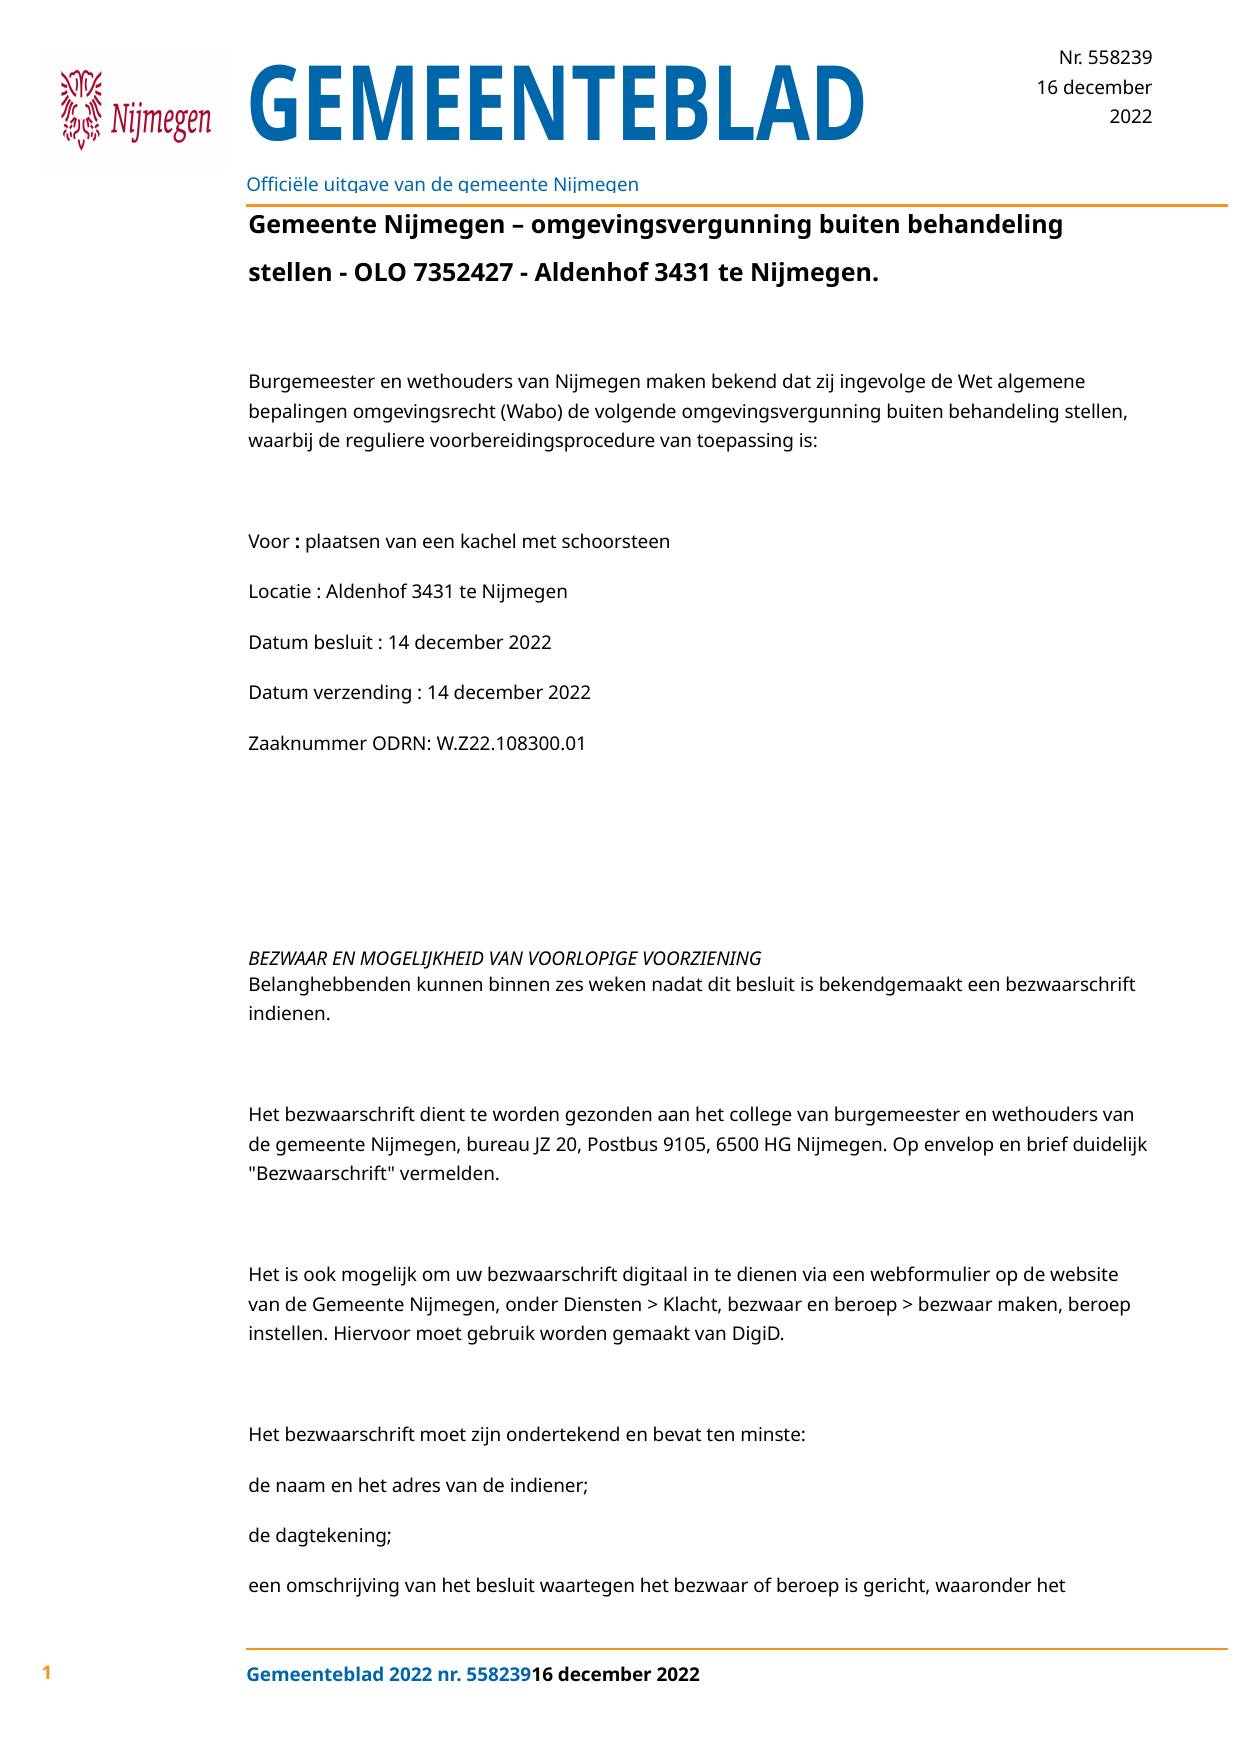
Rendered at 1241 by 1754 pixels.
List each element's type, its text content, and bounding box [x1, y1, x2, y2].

text Gemeente Nijmegen – omgevingsvergunning buiten behandeling stellen - OLO 7352427 - Aldenhof 3431 te Nijmegen. [248, 207, 1152, 288]
text Burgemeester en wethouders van Nijmegen maken bekend dat zij ingevolge de Wet algemene bepalingen omgevingsrecht (Wabo) de volgende omgevingsvergunning buiten behandeling stellen, waarbij de reguliere voorbereidingsprocedure van toepassing is: [248, 368, 1152, 453]
text Locatie : Aldenhof 3431 te Nijmegen [248, 579, 1152, 604]
text Voor : plaatsen van een kachel met schoorsteen [248, 528, 1152, 554]
text Datum verzending : 14 december 2022 [248, 679, 1152, 705]
text BEZWAAR EN MOGELIJKHEID VAN VOORLOPIGE VOORZIENING [248, 945, 1152, 971]
text Zaaknummer ODRN: W.Z22.108300.01 [248, 730, 1152, 756]
text Datum besluit : 14 december 2022 [248, 629, 1152, 655]
picture [41, 47, 231, 172]
text Het bezwaarschrift dient te worden gezonden aan het college van burgemeester en wethouders van de gemeente Nijmegen, bureau JZ 20, Postbus 9105, 6500 HG Nijmegen. Op envelop en brief duidelijk "Bezwaarschrift" vermelden. [248, 1101, 1152, 1186]
text Belanghebbenden kunnen binnen zes weken nadat dit besluit is bekendgemaakt een bezwaarschrift indienen. [248, 971, 1152, 1026]
text Het is ook mogelijk om uw bezwaarschrift digitaal in te dienen via een webformulier op de website van de Gemeente Nijmegen, onder Diensten > Klacht, bezwaar en beroep > bezwaar maken, beroep instellen. Hiervoor moet gebruik worden gemaakt van DigiD. [248, 1261, 1152, 1346]
text Het bezwaarschrift moet zijn ondertekend en bevat ten minste: [248, 1421, 1152, 1447]
text de naam en het adres van de indiener; [248, 1472, 1152, 1497]
text een omschrijving van het besluit waartegen het bezwaar of beroep is gericht, waaronder het [248, 1573, 1152, 1598]
text de dagtekening; [248, 1522, 1152, 1548]
